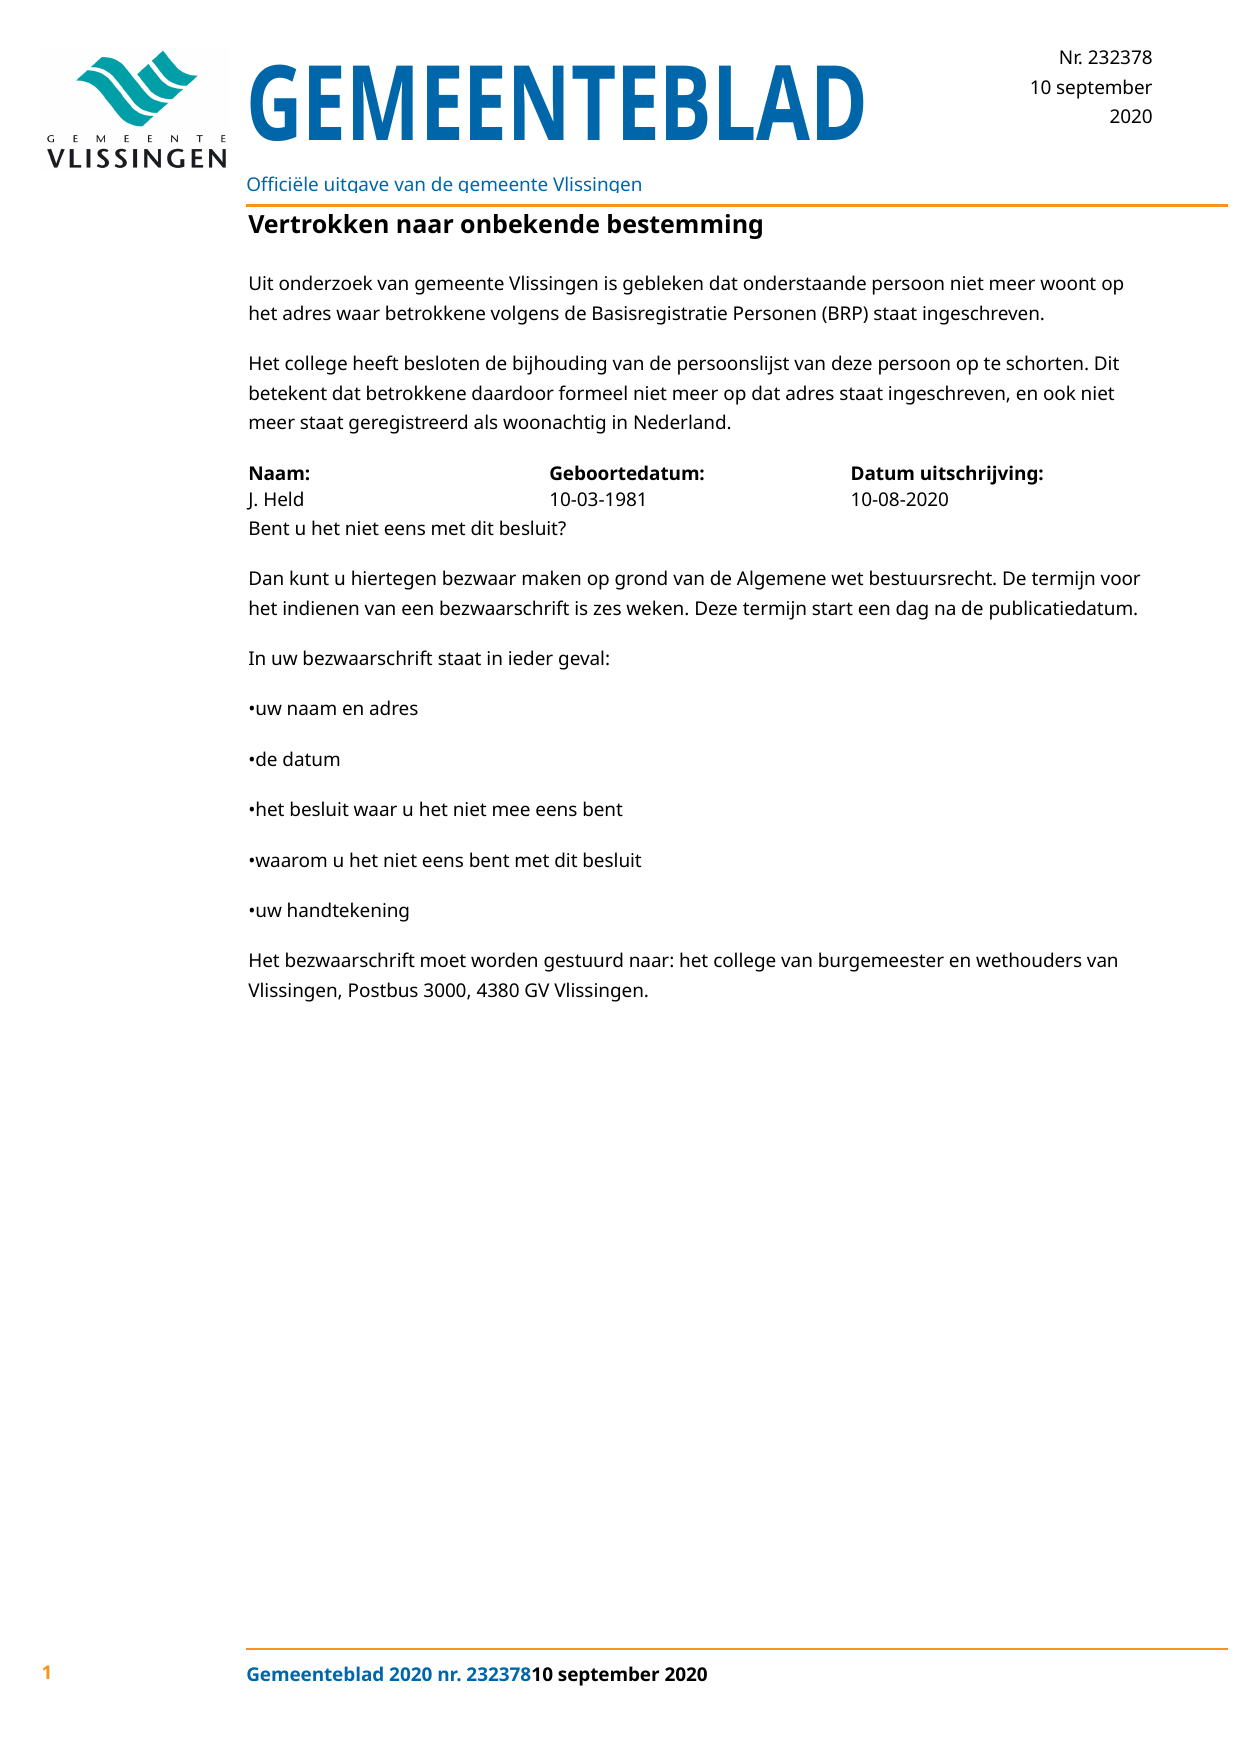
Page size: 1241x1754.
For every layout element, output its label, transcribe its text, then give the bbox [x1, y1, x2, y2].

text •uw handtekening [248, 897, 1152, 923]
table_cell J. Held [248, 486, 549, 511]
text Het college heeft besloten de bijhouding van de persoonslijst van deze persoon op te schorten. Dit betekent dat betrokkene daardoor formeel niet meer op dat adres staat ingeschreven, en ook niet meer staat geregistreerd als woonachtig in Nederland. [248, 350, 1152, 435]
text In uw bezwaarschrift staat in ieder geval: [248, 645, 1152, 671]
table_header Datum uitschrijving: [850, 460, 1152, 486]
text •de datum [248, 746, 1152, 772]
picture [41, 47, 231, 172]
text Bent u het niet eens met dit besluit? [248, 515, 1152, 540]
text •uw naam en adres [248, 696, 1152, 721]
text Vertrokken naar onbekende bestemming [248, 207, 1152, 241]
text Het bezwaarschrift moet worden gestuurd naar: het college van burgemeester en wethouders van Vlissingen, Postbus 3000, 4380 GV Vlissingen. [248, 948, 1152, 1003]
table_header Geboortedatum: [549, 460, 850, 486]
table_cell 10-03-1981 [549, 486, 850, 511]
text Uit onderzoek van gemeente Vlissingen is gebleken dat onderstaande persoon niet meer woont op het adres waar betrokkene volgens de Basisregistratie Personen (BRP) staat ingeschreven. [248, 270, 1152, 326]
text •het besluit waar u het niet mee eens bent [248, 796, 1152, 822]
text •waarom u het niet eens bent met dit besluit [248, 847, 1152, 872]
table_header Naam: [248, 460, 549, 486]
table_cell 10-08-2020 [850, 486, 1152, 511]
text Dan kunt u hiertegen bezwaar maken op grond van de Algemene wet bestuursrecht. De termijn voor het indienen van een bezwaarschrift is zes weken. Deze termijn start een dag na de publicatiedatum. [248, 565, 1152, 620]
